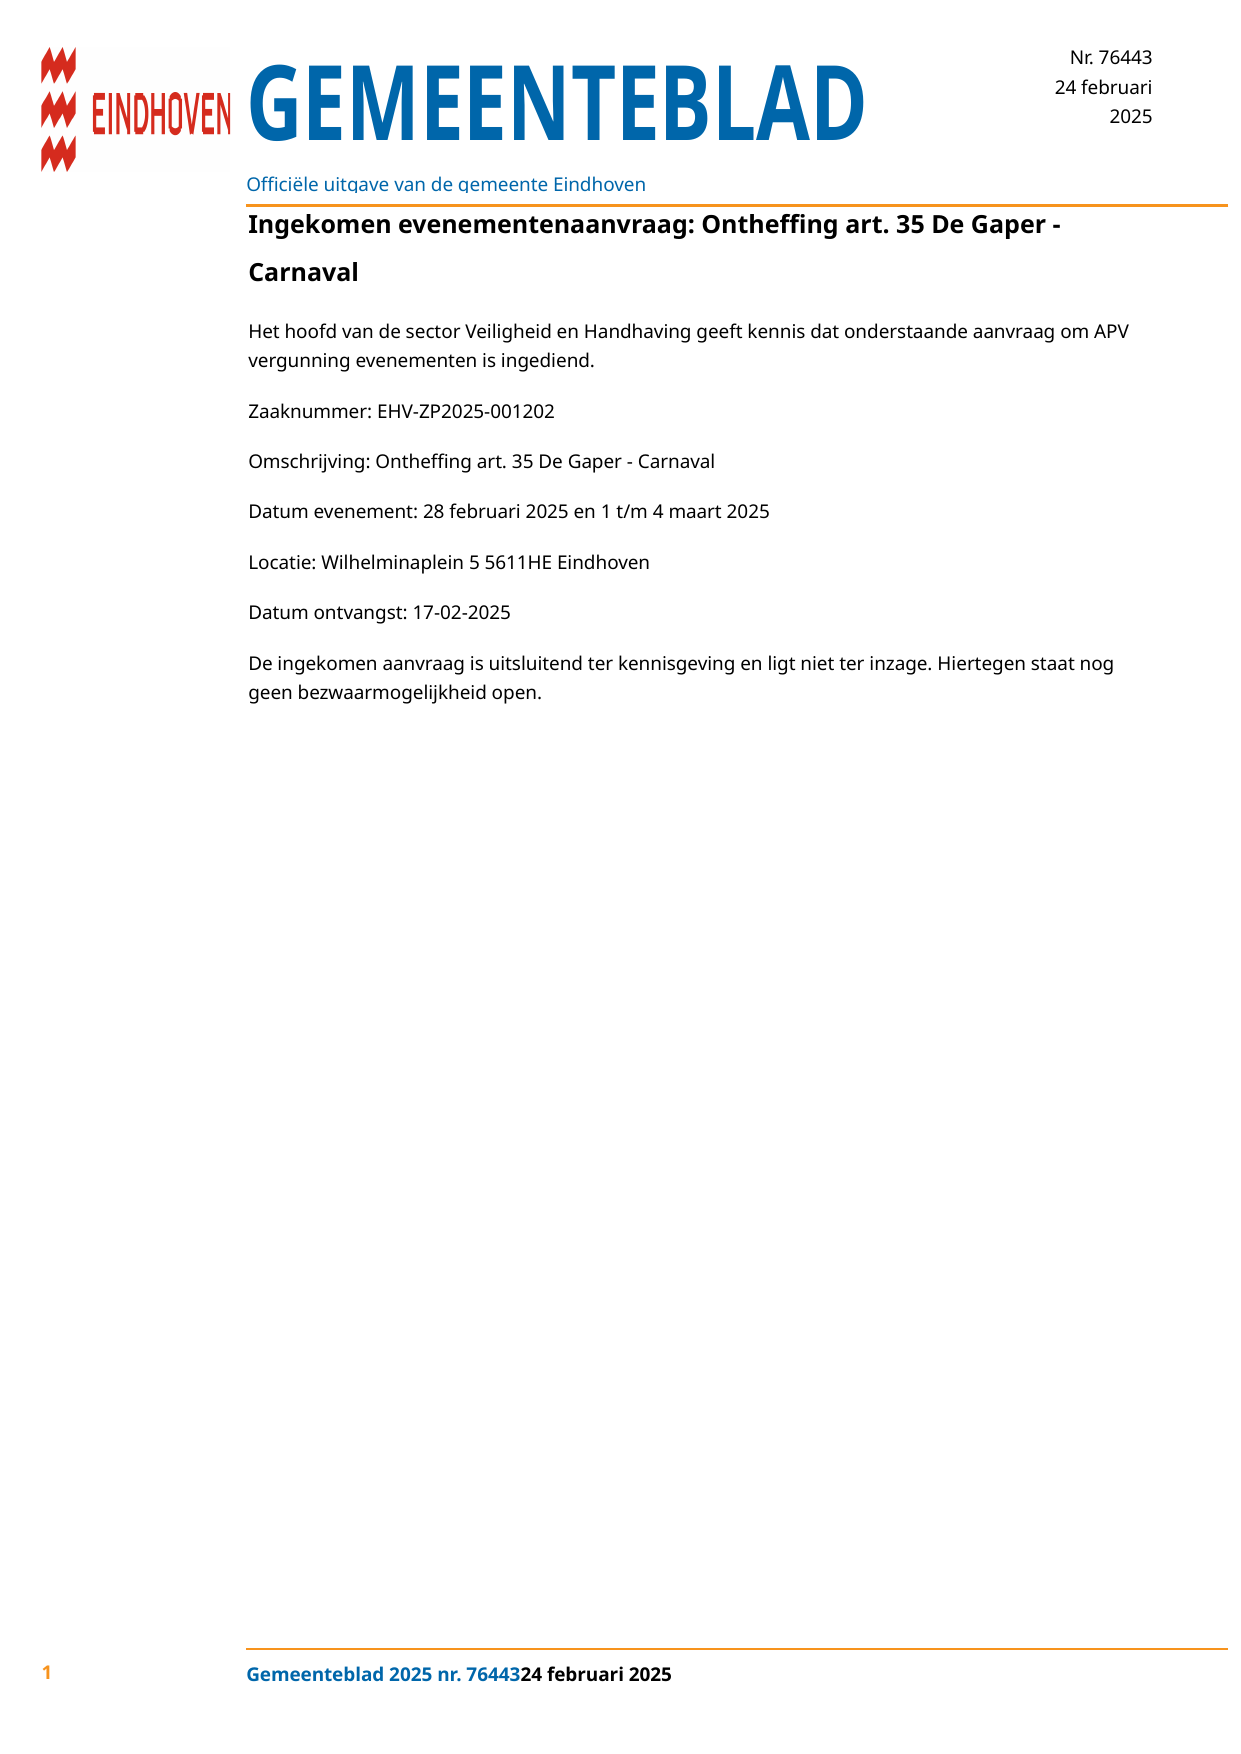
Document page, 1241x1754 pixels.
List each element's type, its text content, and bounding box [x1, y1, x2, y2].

picture [41, 47, 231, 172]
text De ingekomen aanvraag is uitsluitend ter kennisgeving en ligt niet ter inzage. Hiertegen staat nog geen bezwaarmogelijkheid open. [248, 650, 1152, 705]
text Ingekomen evenementenaanvraag: Ontheffing art. 35 De Gaper - Carnaval [248, 207, 1152, 288]
text Datum ontvangst: 17-02-2025 [248, 599, 1152, 625]
text Zaaknummer: EHV-ZP2025-001202 [248, 398, 1152, 424]
text Het hoofd van de sector Veiligheid en Handhaving geeft kennis dat onderstaande aanvraag om APV vergunning evenementen is ingediend. [248, 318, 1152, 373]
text Omschrijving: Ontheffing art. 35 De Gaper - Carnaval [248, 448, 1152, 474]
text Datum evenement: 28 februari 2025 en 1 t/m 4 maart 2025 [248, 499, 1152, 524]
text Locatie: Wilhelminaplein 5 5611HE Eindhoven [248, 549, 1152, 575]
